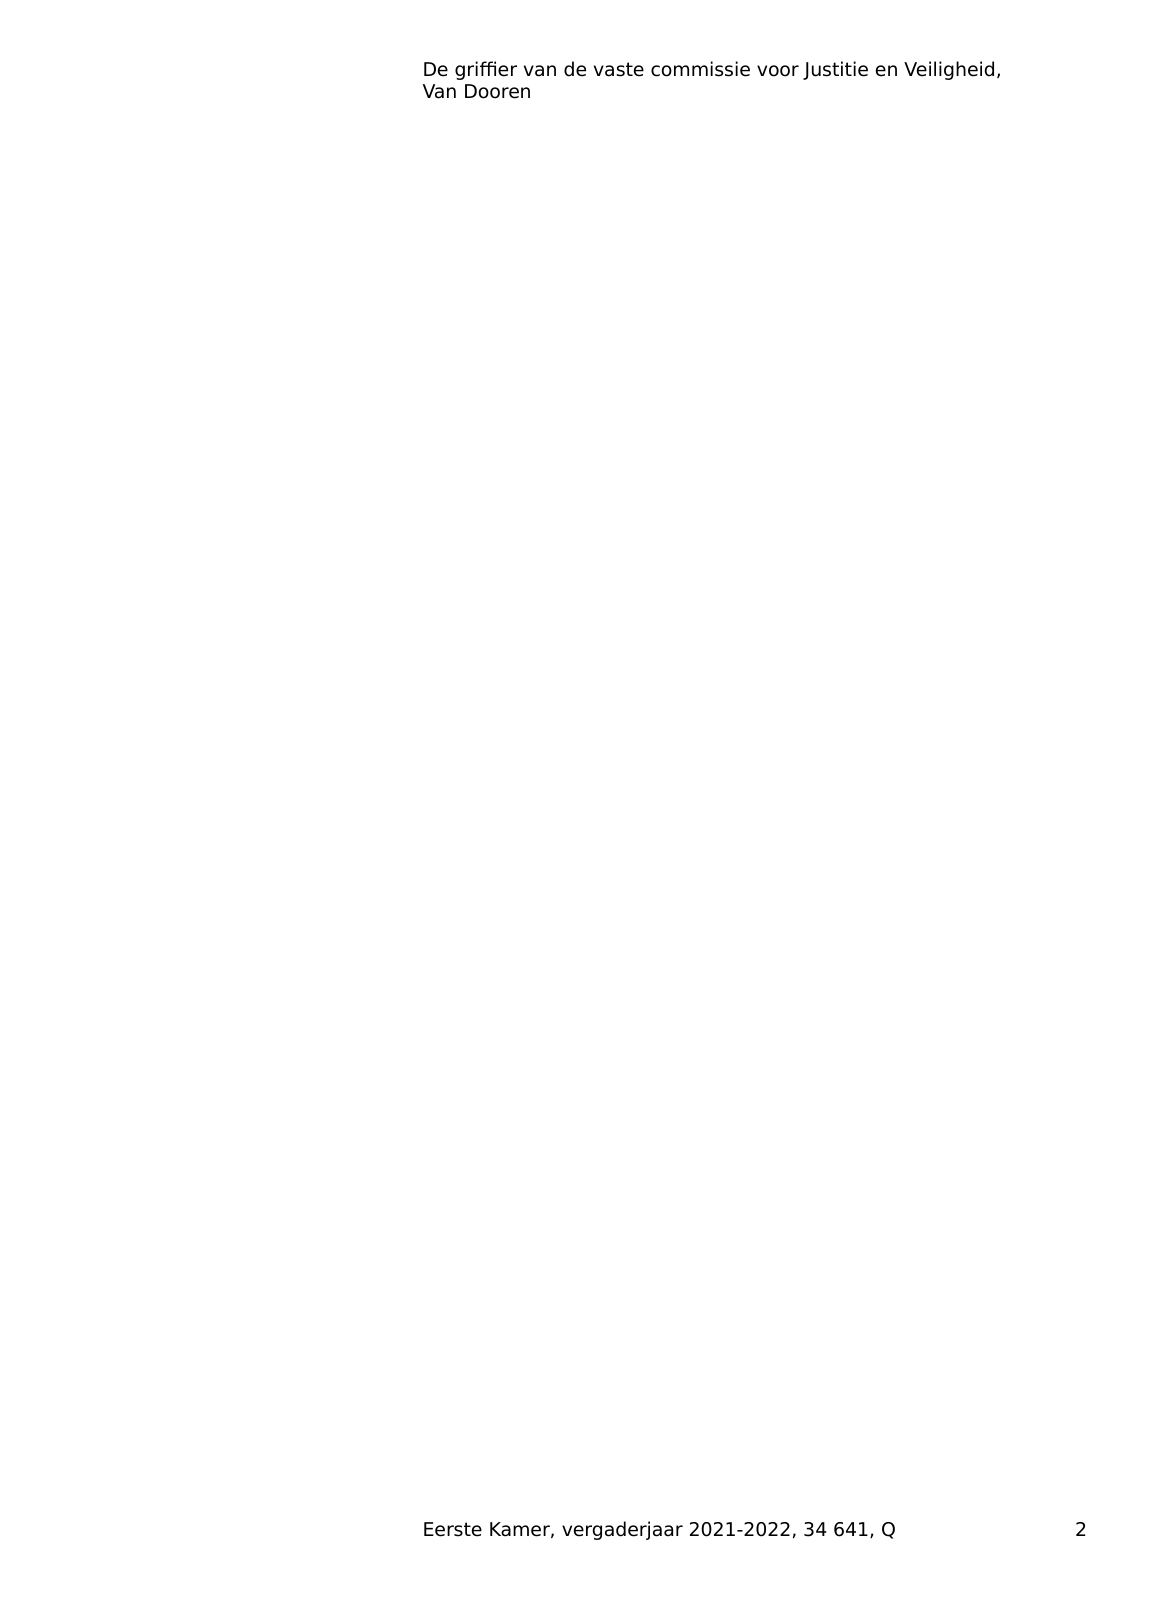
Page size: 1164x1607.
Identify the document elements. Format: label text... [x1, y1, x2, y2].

text De griffier van de vaste commissie voor Justitie en Veiligheid, Van Dooren [422, 59, 1087, 103]
